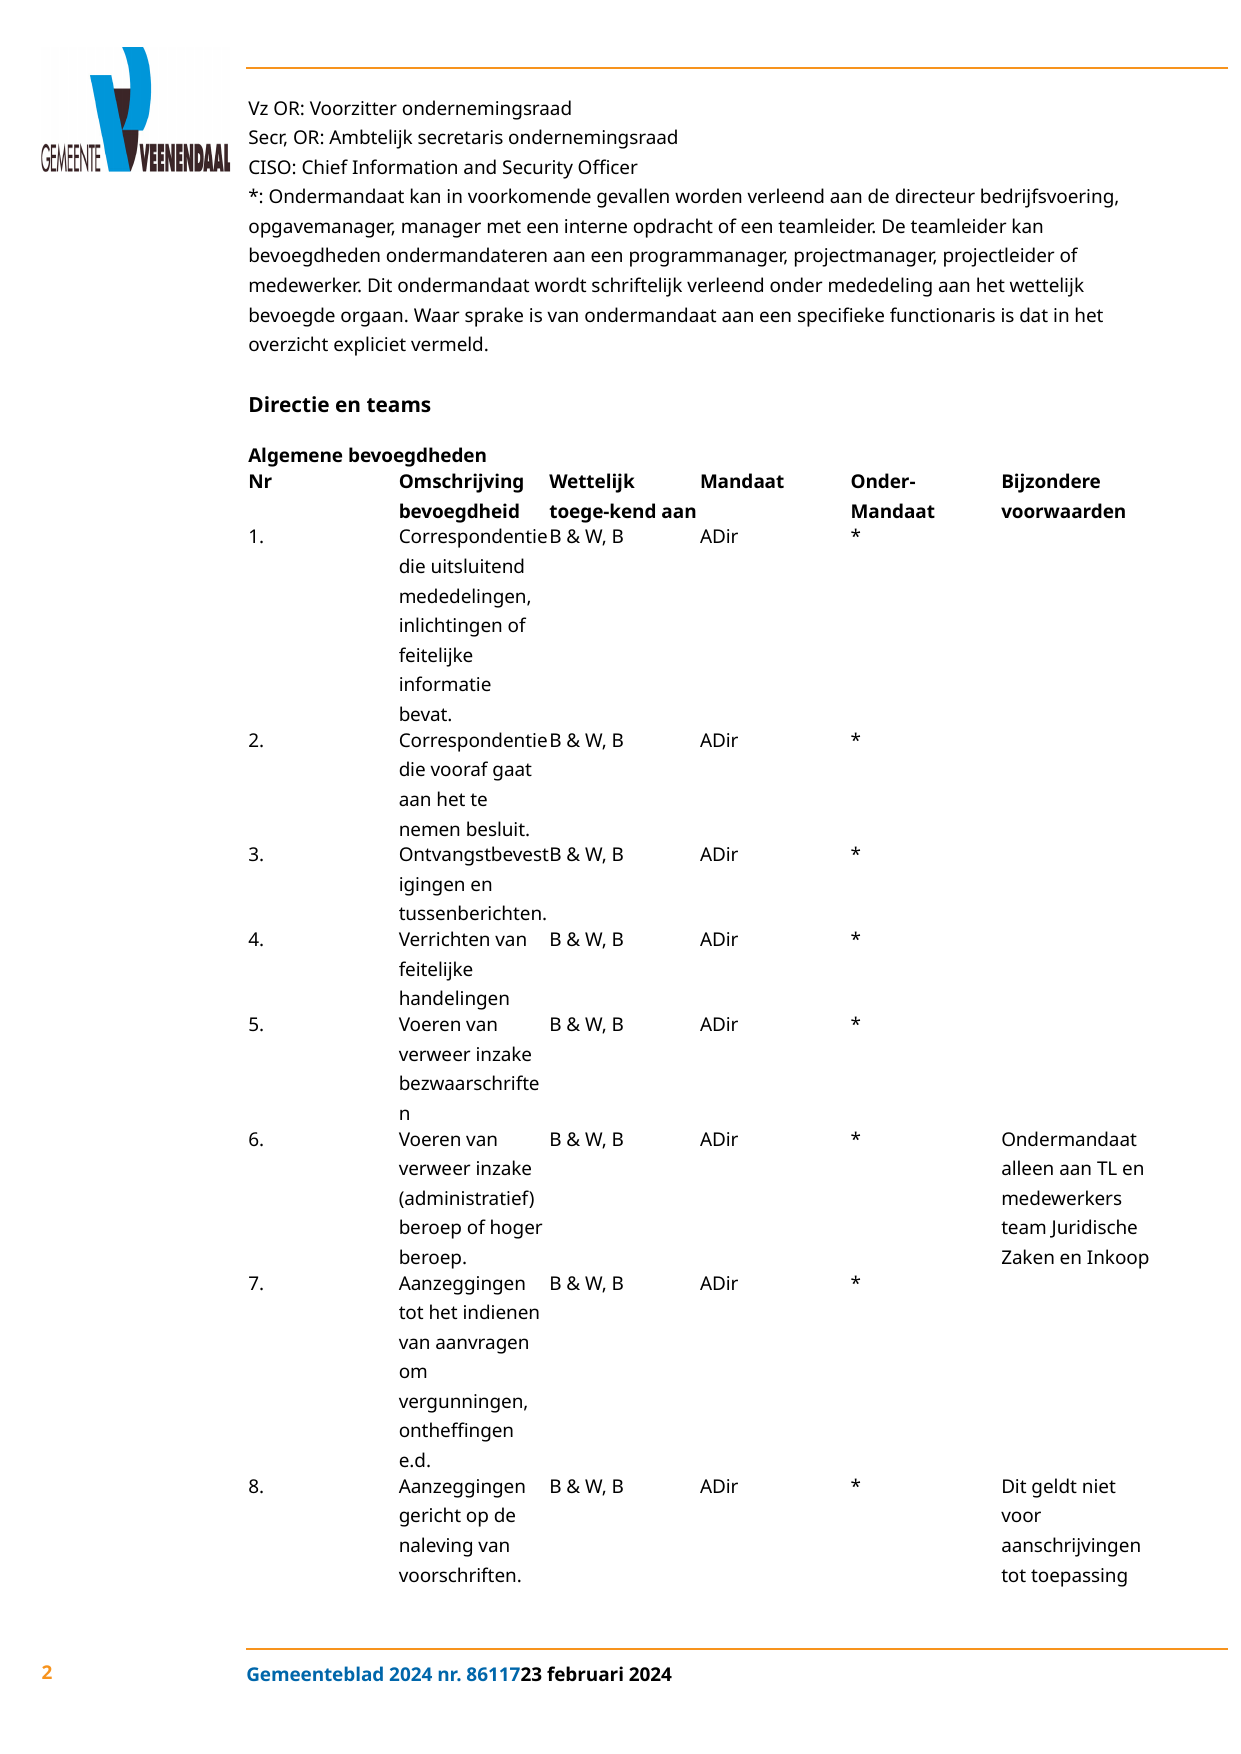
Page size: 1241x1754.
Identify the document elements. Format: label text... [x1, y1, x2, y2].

table_cell Aanzeggingen tot het indienen van aanvragen om vergunningen, ontheffingen e.d. [399, 1270, 549, 1473]
table_cell ADir [700, 841, 850, 926]
table_cell ADir [700, 1126, 850, 1270]
table_cell Dit geldt niet voor aanschrijvingen tot toepassing [1001, 1473, 1152, 1587]
table_cell [248, 1473, 398, 1587]
text *: Ondermandaat kan in voorkomende gevallen worden verleend aan de directeur bedrijfsvoering, opgavemanager, manager met een interne opdracht of een teamleider. De teamleider kan bevoegdheden ondermandateren aan een programmanager, projectmanager, projectleider of medewerker. Dit ondermandaat wordt schriftelijk verleend onder mededeling aan het wettelijk bevoegde orgaan. Waar sprake is van ondermandaat aan een specifieke functionaris is dat in het overzicht expliciet vermeld. [248, 183, 1152, 357]
table_cell [1001, 727, 1152, 841]
table_cell Ontvangstbevestigingen en tussenberichten. [399, 841, 549, 926]
table_cell [248, 1011, 398, 1126]
table_cell B & W, B [549, 926, 700, 1011]
table_cell ADir [700, 1011, 850, 1126]
table_cell * [850, 1011, 1001, 1126]
table_cell * [850, 926, 1001, 1011]
text Vz OR: Voorzitter ondernemingsraad [248, 95, 1152, 121]
table_cell * [850, 727, 1001, 841]
table_cell Aanzeggingen gericht op de naleving van voorschriften. [399, 1473, 549, 1587]
table_cell Voeren van verweer inzake bezwaarschriften [399, 1011, 549, 1126]
text Directie en teams [248, 391, 1152, 419]
table_cell [248, 926, 398, 1011]
table_cell [1001, 841, 1152, 926]
table_cell ADir [700, 727, 850, 841]
table_cell ADir [700, 926, 850, 1011]
table_cell [248, 524, 398, 727]
table_header Bijzondere voorwaarden [1001, 469, 1152, 524]
table_cell [248, 1126, 398, 1270]
table_cell B & W, B [549, 1270, 700, 1473]
table_cell B & W, B [549, 524, 700, 727]
table_cell * [850, 1126, 1001, 1270]
table_cell B & W, B [549, 841, 700, 926]
table_header Omschrijving bevoegdheid [399, 469, 549, 524]
text CISO: Chief Information and Security Officer [248, 154, 1152, 180]
table_header Onder- Mandaat [850, 469, 1001, 524]
table_cell Ondermandaat alleen aan TL en medewerkers team Juridische Zaken en Inkoop [1001, 1126, 1152, 1270]
table_cell Voeren van verweer inzake (administratief) beroep of hoger beroep. [399, 1126, 549, 1270]
table_cell B & W, B [549, 1473, 700, 1587]
table_cell B & W, B [549, 1011, 700, 1126]
table_header Nr [248, 469, 398, 524]
table_cell * [850, 1270, 1001, 1473]
table_cell ADir [700, 1270, 850, 1473]
picture [41, 47, 130, 172]
table_cell * [850, 1473, 1001, 1587]
table_cell * [850, 841, 1001, 926]
table_cell [248, 841, 398, 926]
table_cell [248, 1270, 398, 1473]
table_cell [248, 727, 398, 841]
table_cell Correspondentie die uitsluitend mededelingen, inlichtingen of feitelijke informatie bevat. [399, 524, 549, 727]
text Algemene bevoegdheden [248, 440, 1152, 468]
table_cell [1001, 926, 1152, 1011]
table_cell Verrichten van feitelijke handelingen [399, 926, 549, 1011]
table_cell [1001, 524, 1152, 727]
table_cell * [850, 524, 1001, 727]
table_header Mandaat [700, 469, 850, 524]
table_cell ADir [700, 1473, 850, 1587]
table_cell B & W, B [549, 1126, 700, 1270]
table_cell ADir [700, 524, 850, 727]
table_cell B & W, B [549, 727, 700, 841]
table_cell [1001, 1270, 1152, 1473]
text Secr, OR: Ambtelijk secretaris ondernemingsraad [248, 124, 1152, 150]
table_cell Correspondentie die vooraf gaat aan het te nemen besluit. [399, 727, 549, 841]
picture [123, 47, 231, 172]
table_cell [1001, 1011, 1152, 1126]
table_header Wettelijk toege-kend aan [549, 469, 700, 524]
